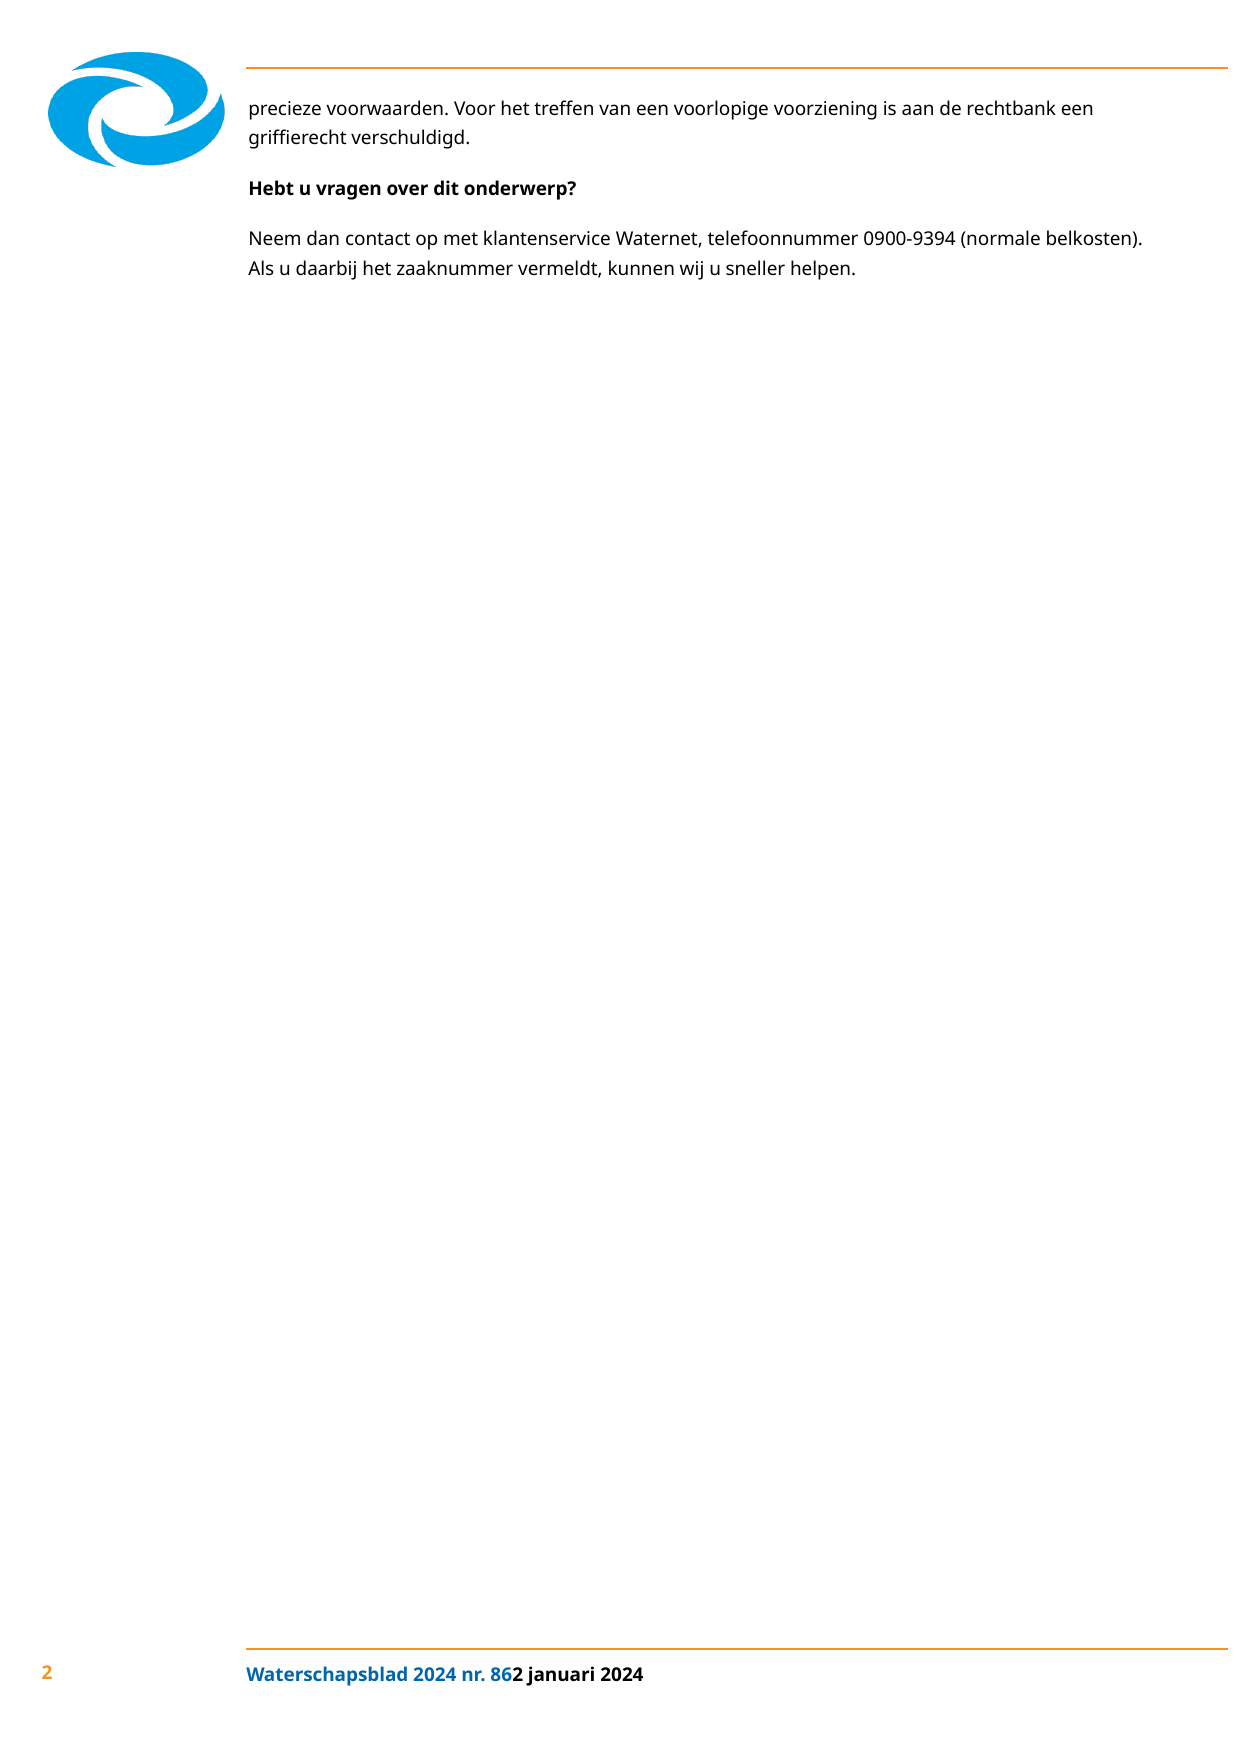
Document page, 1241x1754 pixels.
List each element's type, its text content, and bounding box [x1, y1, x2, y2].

text Neem dan contact op met klantenservice Waternet, telefoonnummer 0900-9394 (normale belkosten). Als u daarbij het zaaknummer vermeldt, kunnen wij u sneller helpen. [248, 225, 1152, 281]
picture [41, 47, 231, 172]
text precieze voorwaarden. Voor het treffen van een voorlopige voorziening is aan de rechtbank een griffierecht verschuldigd. [248, 95, 1152, 150]
text Hebt u vragen over dit onderwerp? [248, 175, 1152, 201]
